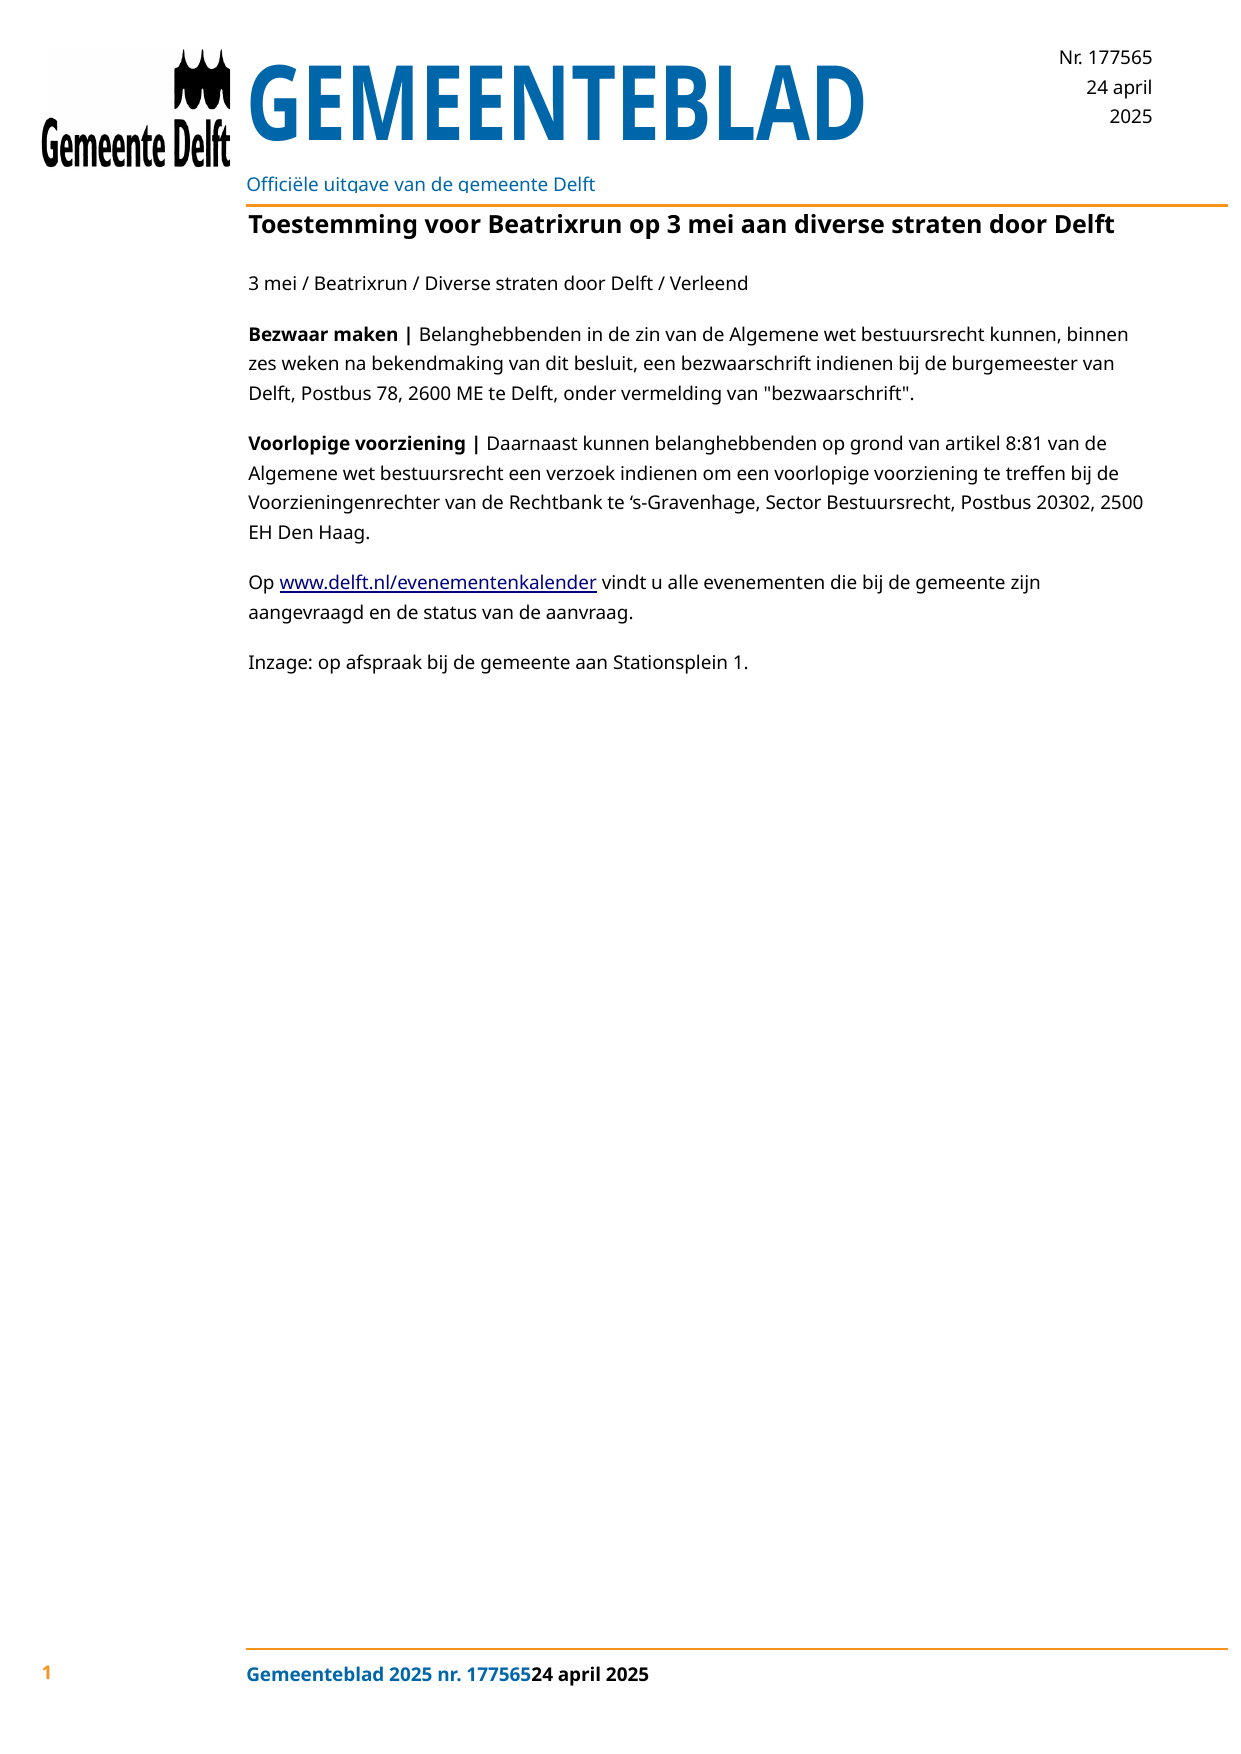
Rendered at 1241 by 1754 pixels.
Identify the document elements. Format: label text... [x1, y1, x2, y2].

text Inzage: op afspraak bij de gemeente aan Stationsplein 1. [248, 649, 1152, 675]
text Toestemming voor Beatrixrun op 3 mei aan diverse straten door Delft [248, 207, 1152, 241]
text Voorlopige voorziening | Daarnaast kunnen belanghebbenden op grond van artikel 8:81 van de Algemene wet bestuursrecht een verzoek indienen om een voorlopige voorziening te treffen bij de Voorzieningenrechter van de Rechtbank te ‘s-Gravenhage, Sector Bestuursrecht, Postbus 20302, 2500 EH Den Haag. [248, 430, 1152, 545]
text 3 mei / Beatrixrun / Diverse straten door Delft / Verleend [248, 270, 1152, 296]
text Op www.delft.nl/evenementenkalender vindt u alle evenementen die bij de gemeente zijn aangevraagd en de status van de aanvraag. [248, 569, 1152, 625]
picture [41, 47, 231, 172]
text Bezwaar maken | Belanghebbenden in de zin van de Algemene wet bestuursrecht kunnen, binnen zes weken na bekendmaking van dit besluit, een bezwaarschrift indienen bij de burgemeester van Delft, Postbus 78, 2600 ME te Delft, onder vermelding van "bezwaarschrift". [248, 321, 1152, 406]
